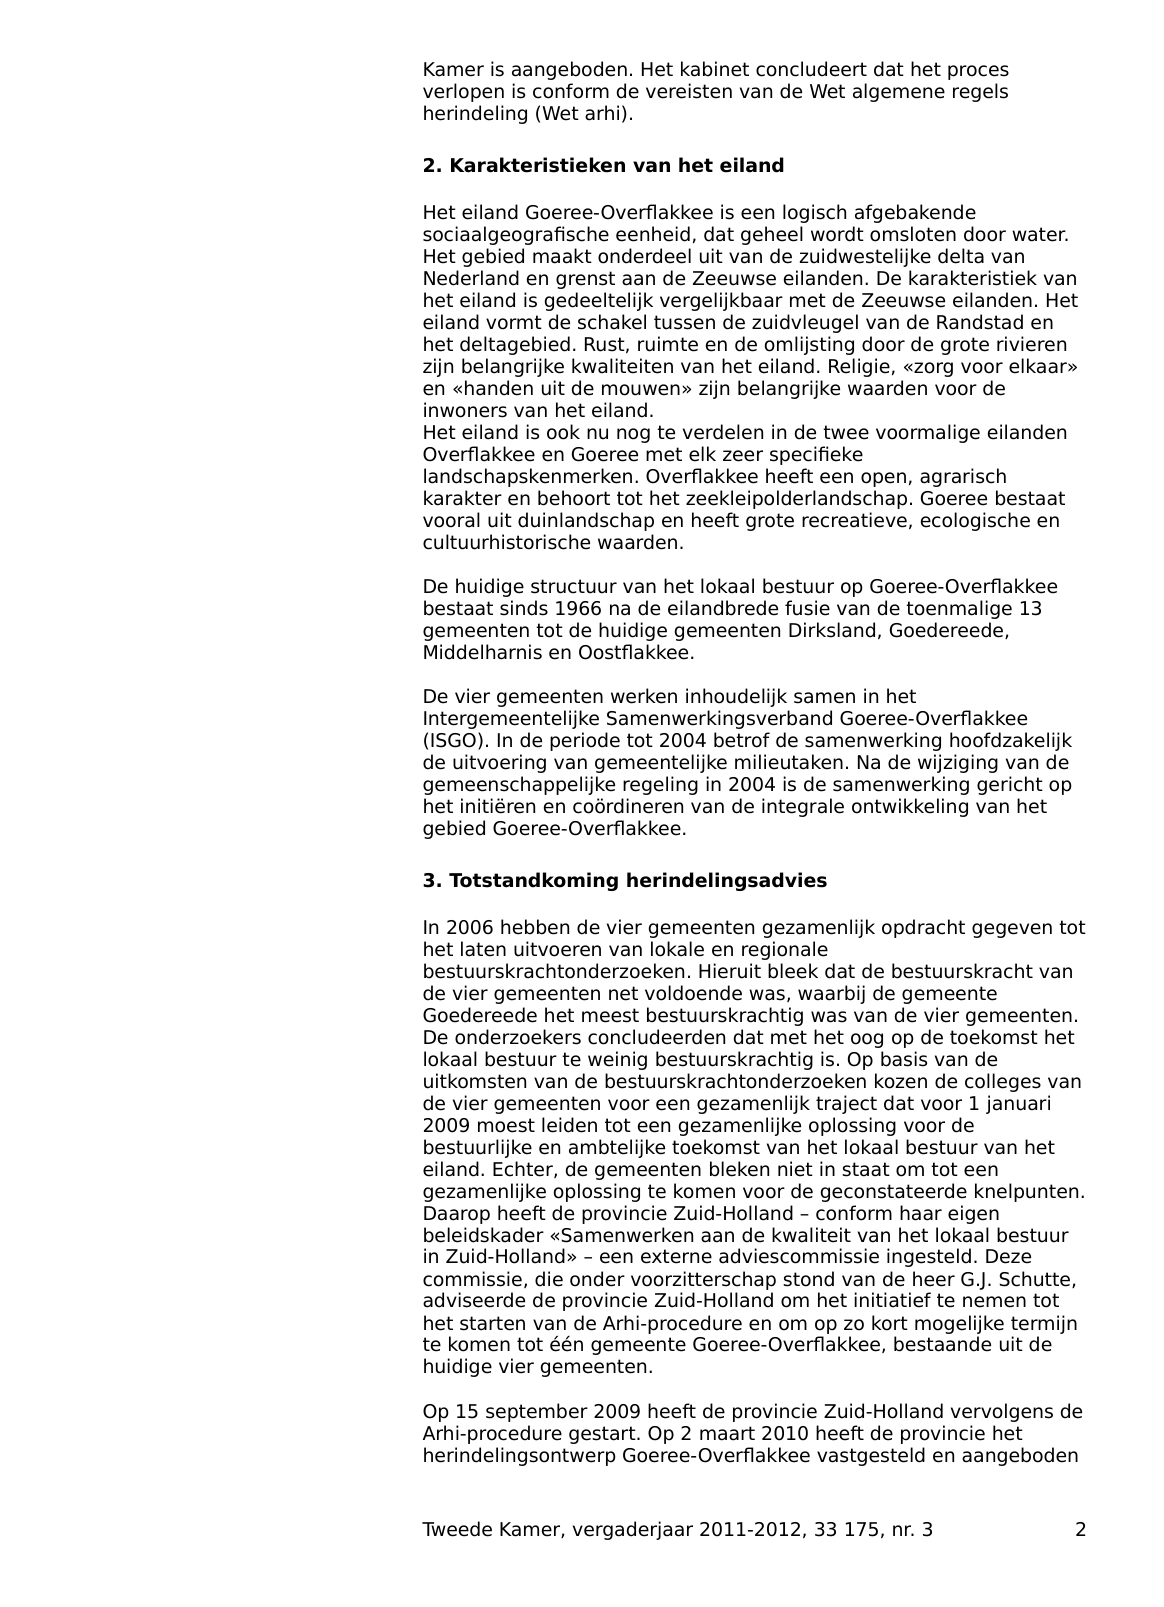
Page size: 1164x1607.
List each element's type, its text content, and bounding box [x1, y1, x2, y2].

text Kamer is aangeboden. Het kabinet concludeert dat het proces verlopen is conform de vereisten van de Wet algemene regels herindeling (Wet arhi). [422, 59, 1087, 125]
subtitle 3. Totstandkoming herindelingsadvies [422, 870, 1087, 892]
text Het eiland Goeree-Overflakkee is een logisch afgebakende sociaalgeografische eenheid, dat geheel wordt omsloten door water. Het gebied maakt onderdeel uit van de zuidwestelijke delta van Nederland en grenst aan de Zeeuwse eilanden. De karakteristiek van het eiland is gedeeltelijk vergelijkbaar met de Zeeuwse eilanden. Het eiland vormt de schakel tussen de zuidvleugel van de Randstad en het deltagebied. Rust, ruimte en de omlijsting door de grote rivieren zijn belangrijke kwaliteiten van het eiland. Religie, «zorg voor elkaar» en «handen uit de mouwen» zijn belangrijke waarden voor de inwoners van het eiland. [422, 202, 1087, 422]
text De huidige structuur van het lokaal bestuur op Goeree-Overflakkee bestaat sinds 1966 na de eilandbrede fusie van de toenmalige 13 gemeenten tot de huidige gemeenten Dirksland, Goedereede, Middelharnis en Oostflakkee. [422, 576, 1087, 664]
subtitle 2. Karakteristieken van het eiland [422, 155, 1087, 177]
text Op 15 september 2009 heeft de provincie Zuid-Holland vervolgens de Arhi-procedure gestart. Op 2 maart 2010 heeft de provincie het herindelingsontwerp Goeree-Overflakkee vastgesteld en aangeboden [422, 1401, 1087, 1466]
text In 2006 hebben de vier gemeenten gezamenlijk opdracht gegeven tot het laten uitvoeren van lokale en regionale bestuurskrachtonderzoeken. Hieruit bleek dat de bestuurskracht van de vier gemeenten net voldoende was, waarbij de gemeente Goedereede het meest bestuurskrachtig was van de vier gemeenten. De onderzoekers concludeerden dat met het oog op de toekomst het lokaal bestuur te weinig bestuurskrachtig is. Op basis van de uitkomsten van de bestuurskrachtonderzoeken kozen de colleges van de vier gemeenten voor een gezamenlijk traject dat voor 1 januari 2009 moest leiden tot een gezamenlijke oplossing voor de bestuurlijke en ambtelijke toekomst van het lokaal bestuur van het eiland. Echter, de gemeenten bleken niet in staat om tot een gezamenlijke oplossing te komen voor de geconstateerde knelpunten. Daarop heeft de provincie Zuid-Holland – conform haar eigen beleidskader «Samenwerken aan de kwaliteit van het lokaal bestuur in Zuid-Holland» – een externe adviescommissie ingesteld. Deze commissie, die onder voorzitterschap stond van de heer G.J. Schutte, adviseerde de provincie Zuid-Holland om het initiatief te nemen tot het starten van de Arhi-procedure en om op zo kort mogelijke termijn te komen tot één gemeente Goeree-Overflakkee, bestaande uit de huidige vier gemeenten. [422, 917, 1087, 1378]
text Het eiland is ook nu nog te verdelen in de twee voormalige eilanden Overflakkee en Goeree met elk zeer specifieke landschapskenmerken. Overflakkee heeft een open, agrarisch karakter en behoort tot het zeekleipolderlandschap. Goeree bestaat vooral uit duinlandschap en heeft grote recreatieve, ecologische en cultuurhistorische waarden. [422, 422, 1087, 554]
text De vier gemeenten werken inhoudelijk samen in het Intergemeentelijke Samenwerkingsverband Goeree-Overflakkee (ISGO). In de periode tot 2004 betrof de samenwerking hoofdzakelijk de uitvoering van gemeentelijke milieutaken. Na de wijziging van de gemeenschappelijke regeling in 2004 is de samenwerking gericht op het initiëren en coördineren van de integrale ontwikkeling van het gebied Goeree-Overflakkee. [422, 686, 1087, 840]
